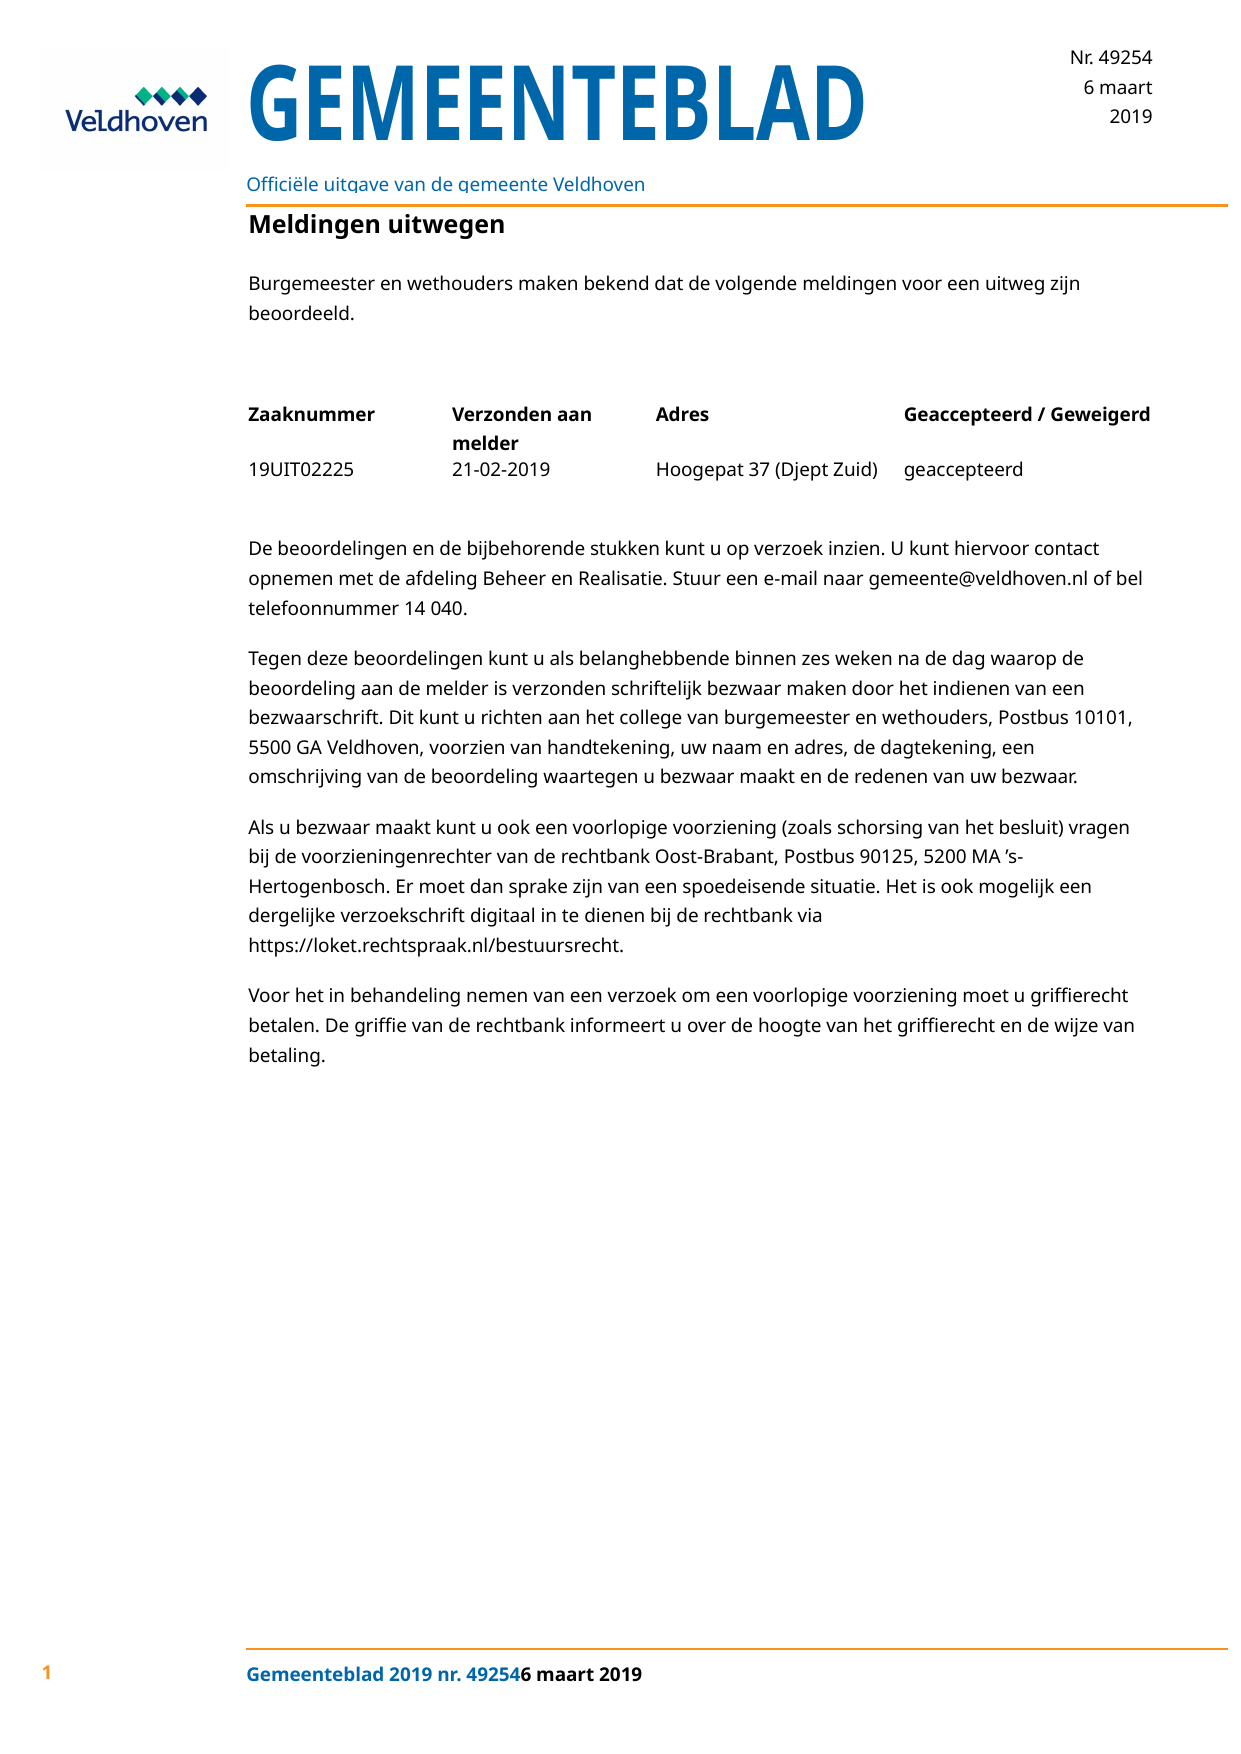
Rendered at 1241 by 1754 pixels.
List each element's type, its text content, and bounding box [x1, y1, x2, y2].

text Als u bezwaar maakt kunt u ook een voorlopige voorziening (zoals schorsing van het besluit) vragen bij de voorzieningenrechter van de rechtbank Oost-Brabant, Postbus 90125, 5200 MA ’s-Hertogenbosch. Er moet dan sprake zijn van een spoedeisende situatie. Het is ook mogelijk een dergelijke verzoekschrift digitaal in te dienen bij de rechtbank via https://loket.rechtspraak.nl/bestuursrecht. [248, 814, 1152, 958]
picture [41, 47, 231, 172]
text Tegen deze beoordelingen kunt u als belanghebbende binnen zes weken na de dag waarop de beoordeling aan de melder is verzonden schriftelijk bezwaar maken door het indienen van een bezwaarschrift. Dit kunt u richten aan het college van burgemeester en wethouders, Postbus 10101, 5500 GA Veldhoven, voorzien van handtekening, uw naam en adres, de dagtekening, een omschrijving van de beoordeling waartegen u bezwaar maakt en de redenen van uw bezwaar. [248, 645, 1152, 789]
table_header Adres [656, 401, 903, 456]
text Meldingen uitwegen [248, 207, 1152, 241]
text Burgemeester en wethouders maken bekend dat de volgende meldingen voor een uitweg zijn beoordeeld. [248, 270, 1152, 326]
table_header Verzonden aan melder [452, 401, 656, 456]
table_cell 19UIT02225 [248, 456, 452, 482]
table_header Geaccepteerd / Geweigerd [904, 401, 1152, 456]
text Voor het in behandeling nemen van een verzoek om een voorlopige voorziening moet u griffierecht betalen. De griffie van de rechtbank informeert u over de hoogte van het griffierecht en de wijze van betaling. [248, 983, 1152, 1067]
table_cell geaccepteerd [904, 456, 1152, 482]
table_header Zaaknummer [248, 401, 452, 456]
table_cell Hoogepat 37 (Djept Zuid) [656, 456, 903, 482]
text De beoordelingen en de bijbehorende stukken kunt u op verzoek inzien. U kunt hiervoor contact opnemen met de afdeling Beheer en Realisatie. Stuur een e-mail naar gemeente@veldhoven.nl of bel telefoonnummer 14 040. [248, 536, 1152, 620]
table_cell 21-02-2019 [452, 456, 656, 482]
